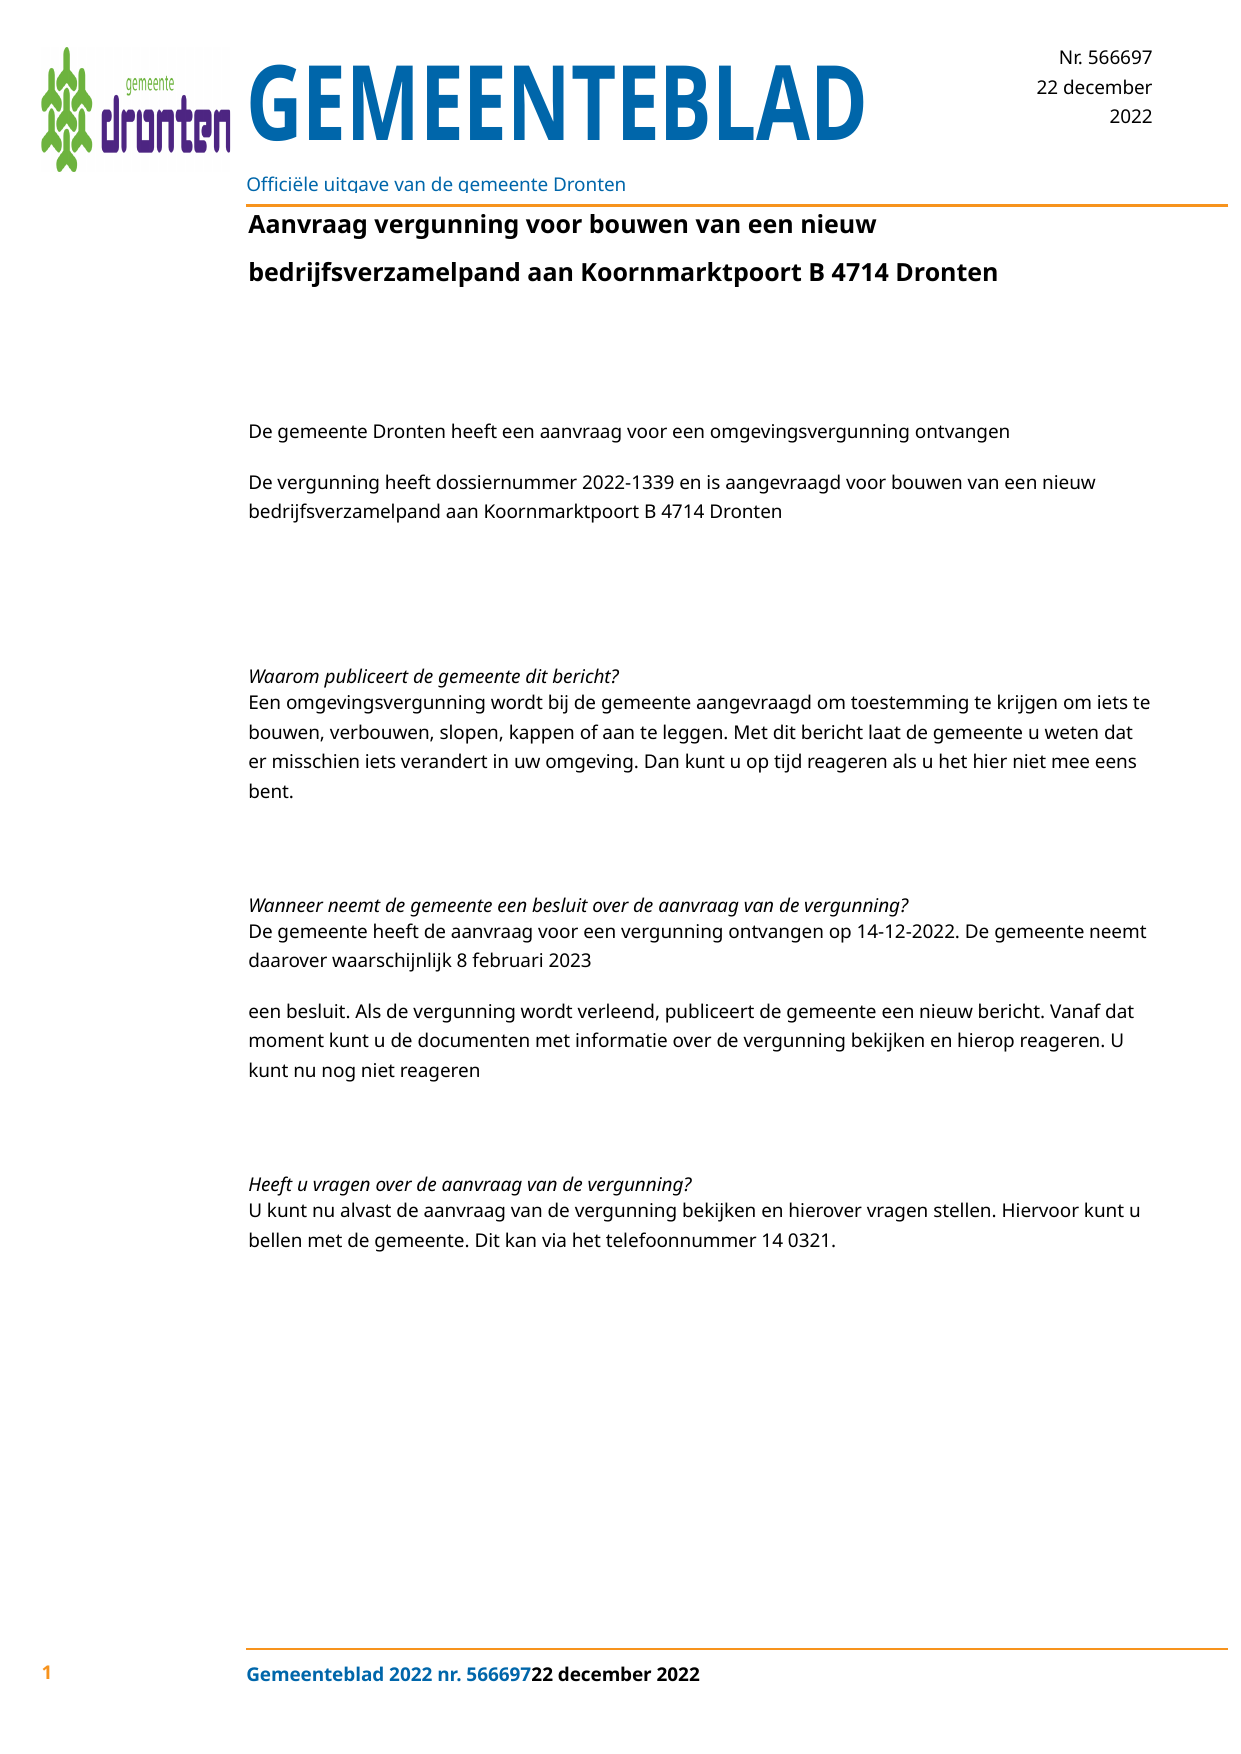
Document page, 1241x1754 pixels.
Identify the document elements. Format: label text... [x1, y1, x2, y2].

text een besluit. Als de vergunning wordt verleend, publiceert de gemeente een nieuw bericht. Vanaf dat moment kunt u de documenten met informatie over de vergunning bekijken en hierop reageren. U kunt nu nog niet reageren [248, 998, 1152, 1083]
text Waarom publiceert de gemeente dit bericht? [248, 663, 1152, 689]
text Aanvraag vergunning voor bouwen van een nieuw bedrijfsverzamelpand aan Koornmarktpoort B 4714 Dronten [248, 207, 1152, 288]
text U kunt nu alvast de aanvraag van de vergunning bekijken en hierover vragen stellen. Hiervoor kunt u bellen met de gemeente. Dit kan via het telefoonnummer 14 0321. [248, 1197, 1152, 1253]
text Wanneer neemt de gemeente een besluit over de aanvraag van de vergunning? [248, 892, 1152, 918]
text De gemeente heeft de aanvraag voor een vergunning ontvangen op 14-12-2022. De gemeente neemt daarover waarschijnlijk 8 februari 2023 [248, 918, 1152, 973]
text Een omgevingsvergunning wordt bij de gemeente aangevraagd om toestemming te krijgen om iets te bouwen, verbouwen, slopen, kappen of aan te leggen. Met dit bericht laat de gemeente u weten dat er misschien iets verandert in uw omgeving. Dan kunt u op tijd reageren als u het hier niet mee eens bent. [248, 689, 1152, 804]
picture [41, 47, 231, 172]
text De gemeente Dronten heeft een aanvraag voor een omgevingsvergunning ontvangen [248, 419, 1152, 444]
text Heeft u vragen over de aanvraag van de vergunning? [248, 1172, 1152, 1197]
text De vergunning heeft dossiernummer 2022-1339 en is aangevraagd voor bouwen van een nieuw bedrijfsverzamelpand aan Koornmarktpoort B 4714 Dronten [248, 469, 1152, 524]
